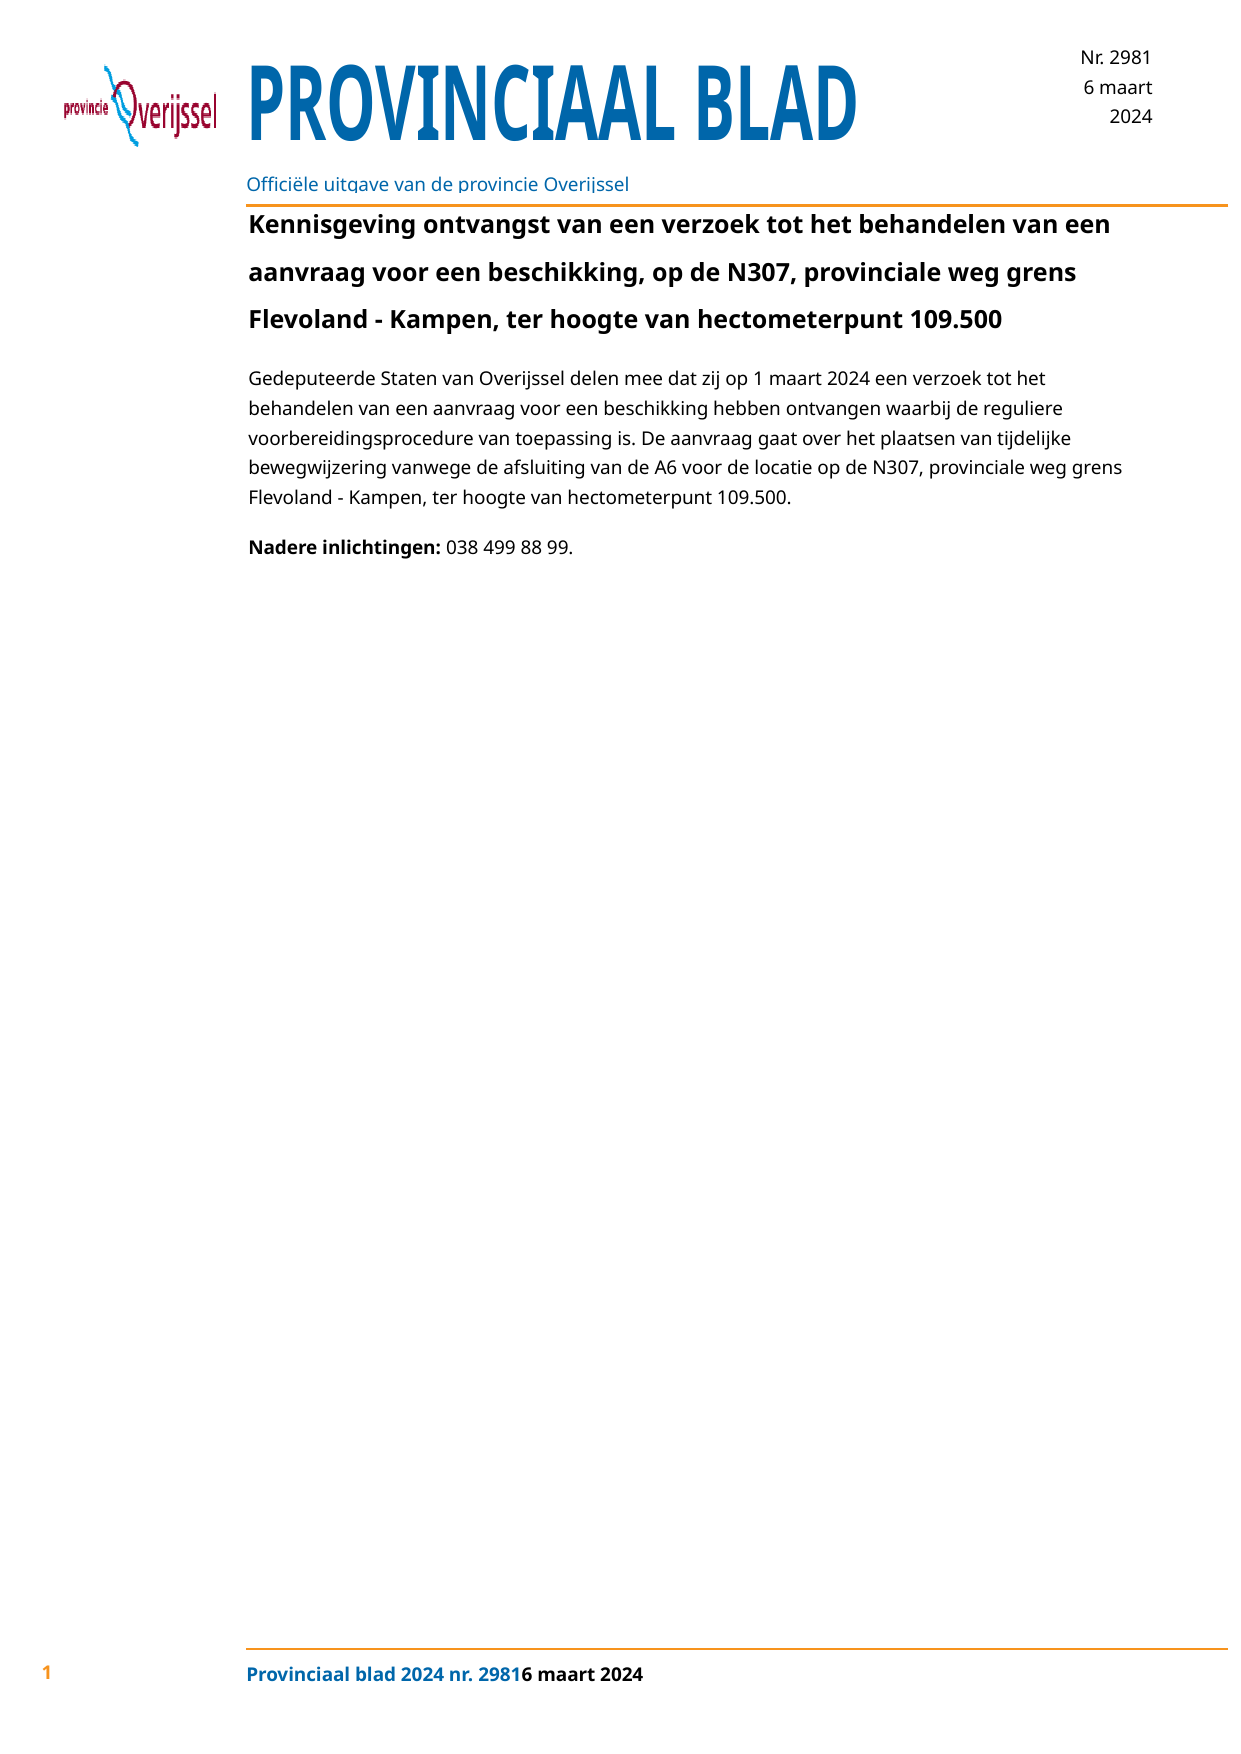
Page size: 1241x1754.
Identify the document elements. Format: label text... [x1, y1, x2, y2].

picture [41, 47, 231, 172]
text Nadere inlichtingen: 038 499 88 99. [248, 534, 1152, 560]
text Gedeputeerde Staten van Overijssel delen mee dat zij op 1 maart 2024 een verzoek tot het behandelen van een aanvraag voor een beschikking hebben ontvangen waarbij de reguliere voorbereidingsprocedure van toepassing is. De aanvraag gaat over het plaatsen van tijdelijke bewegwijzering vanwege de afsluiting van de A6 voor de locatie op de N307, provinciale weg grens Flevoland - Kampen, ter hoogte van hectometerpunt 109.500. [248, 366, 1152, 509]
text Kennisgeving ontvangst van een verzoek tot het behandelen van een aanvraag voor een beschikking, op de N307, provinciale weg grens Flevoland - Kampen, ter hoogte van hectometerpunt 109.500 [248, 207, 1152, 336]
